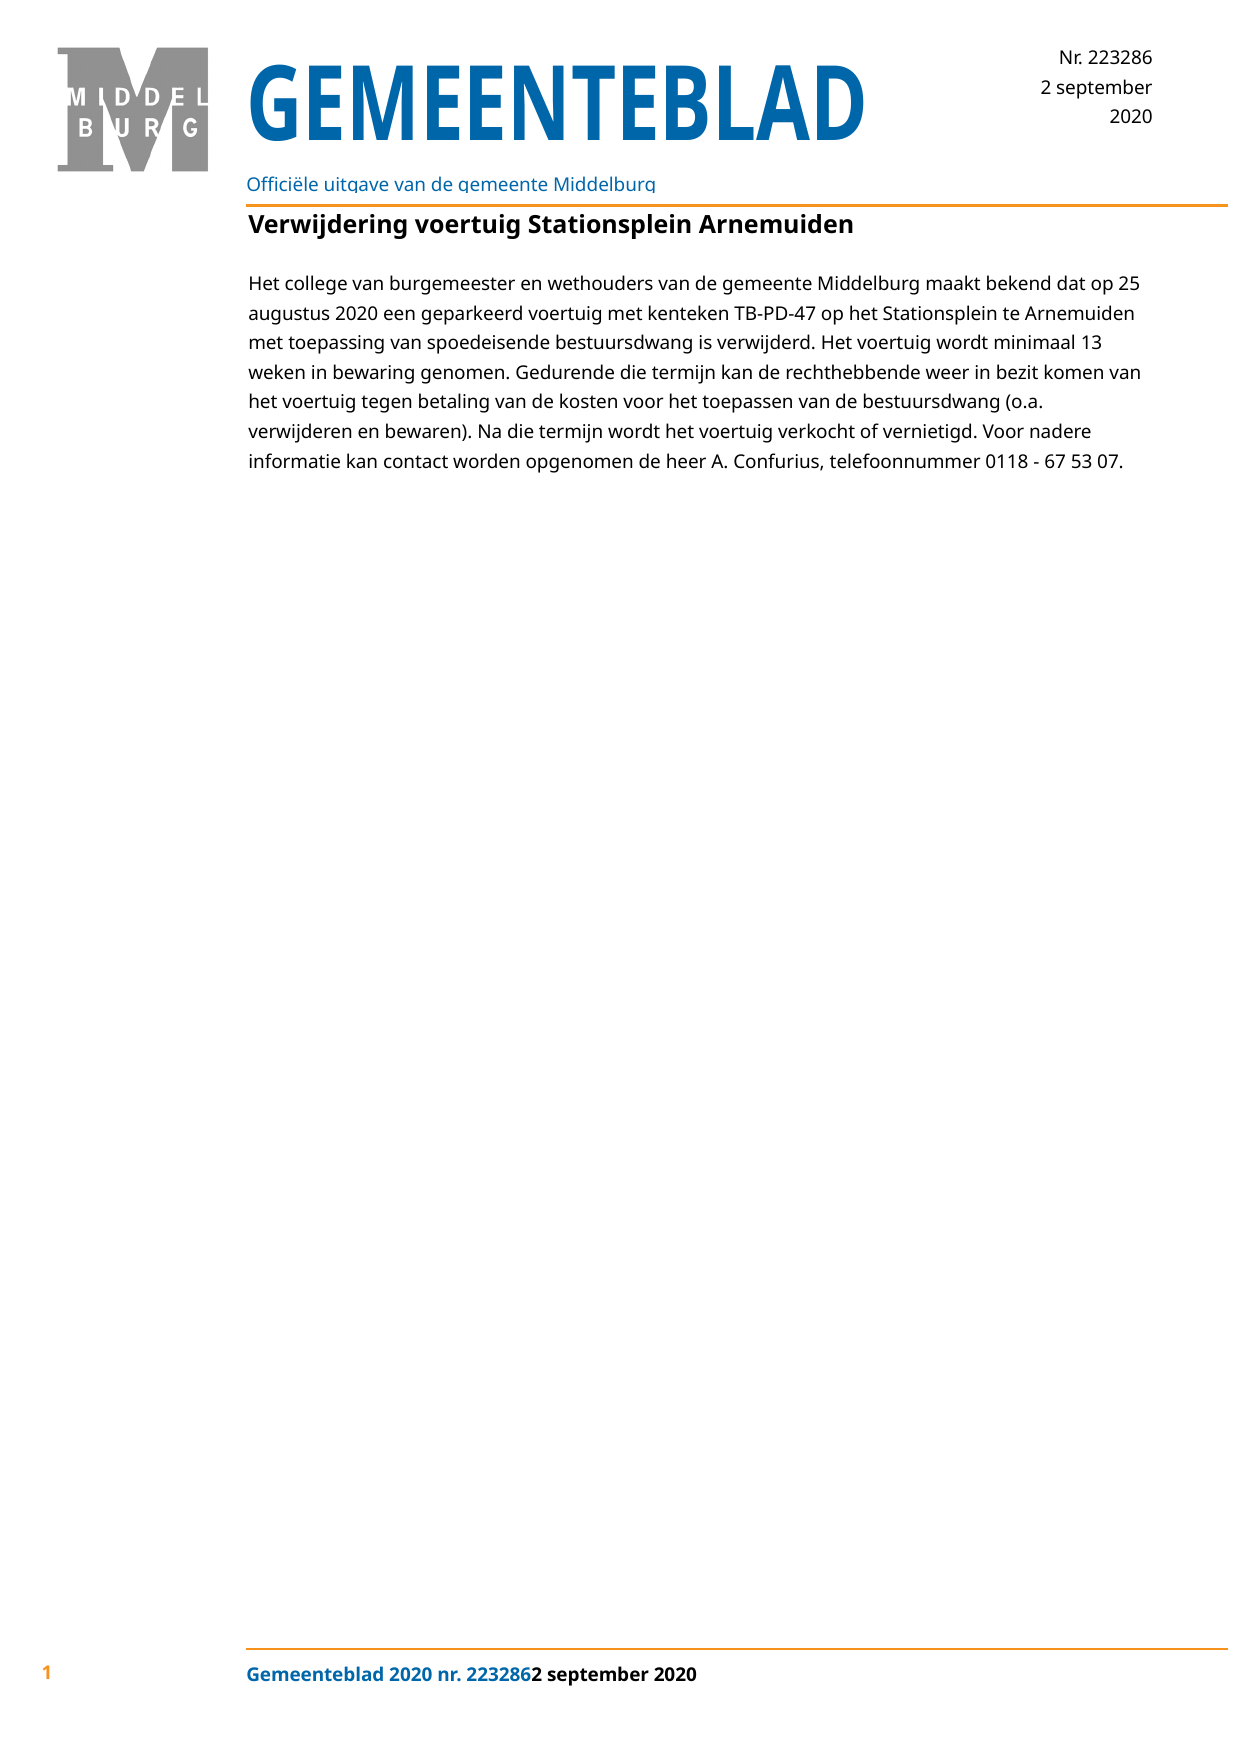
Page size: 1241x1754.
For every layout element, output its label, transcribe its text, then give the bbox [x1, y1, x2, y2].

picture [41, 47, 231, 172]
text Verwijdering voertuig Stationsplein Arnemuiden [248, 207, 1152, 241]
text Het college van burgemeester en wethouders van de gemeente Middelburg maakt bekend dat op 25 augustus 2020 een geparkeerd voertuig met kenteken TB-PD-47 op het Stationsplein te Arnemuiden met toepassing van spoedeisende bestuursdwang is verwijderd. Het voertuig wordt minimaal 13 weken in bewaring genomen. Gedurende die termijn kan de rechthebbende weer in bezit komen van het voertuig tegen betaling van de kosten voor het toepassen van de bestuursdwang (o.a. verwijderen en bewaren). Na die termijn wordt het voertuig verkocht of vernietigd. Voor nadere informatie kan contact worden opgenomen de heer A. Confurius, telefoonnummer 0118 - 67 53 07. [248, 270, 1152, 473]
